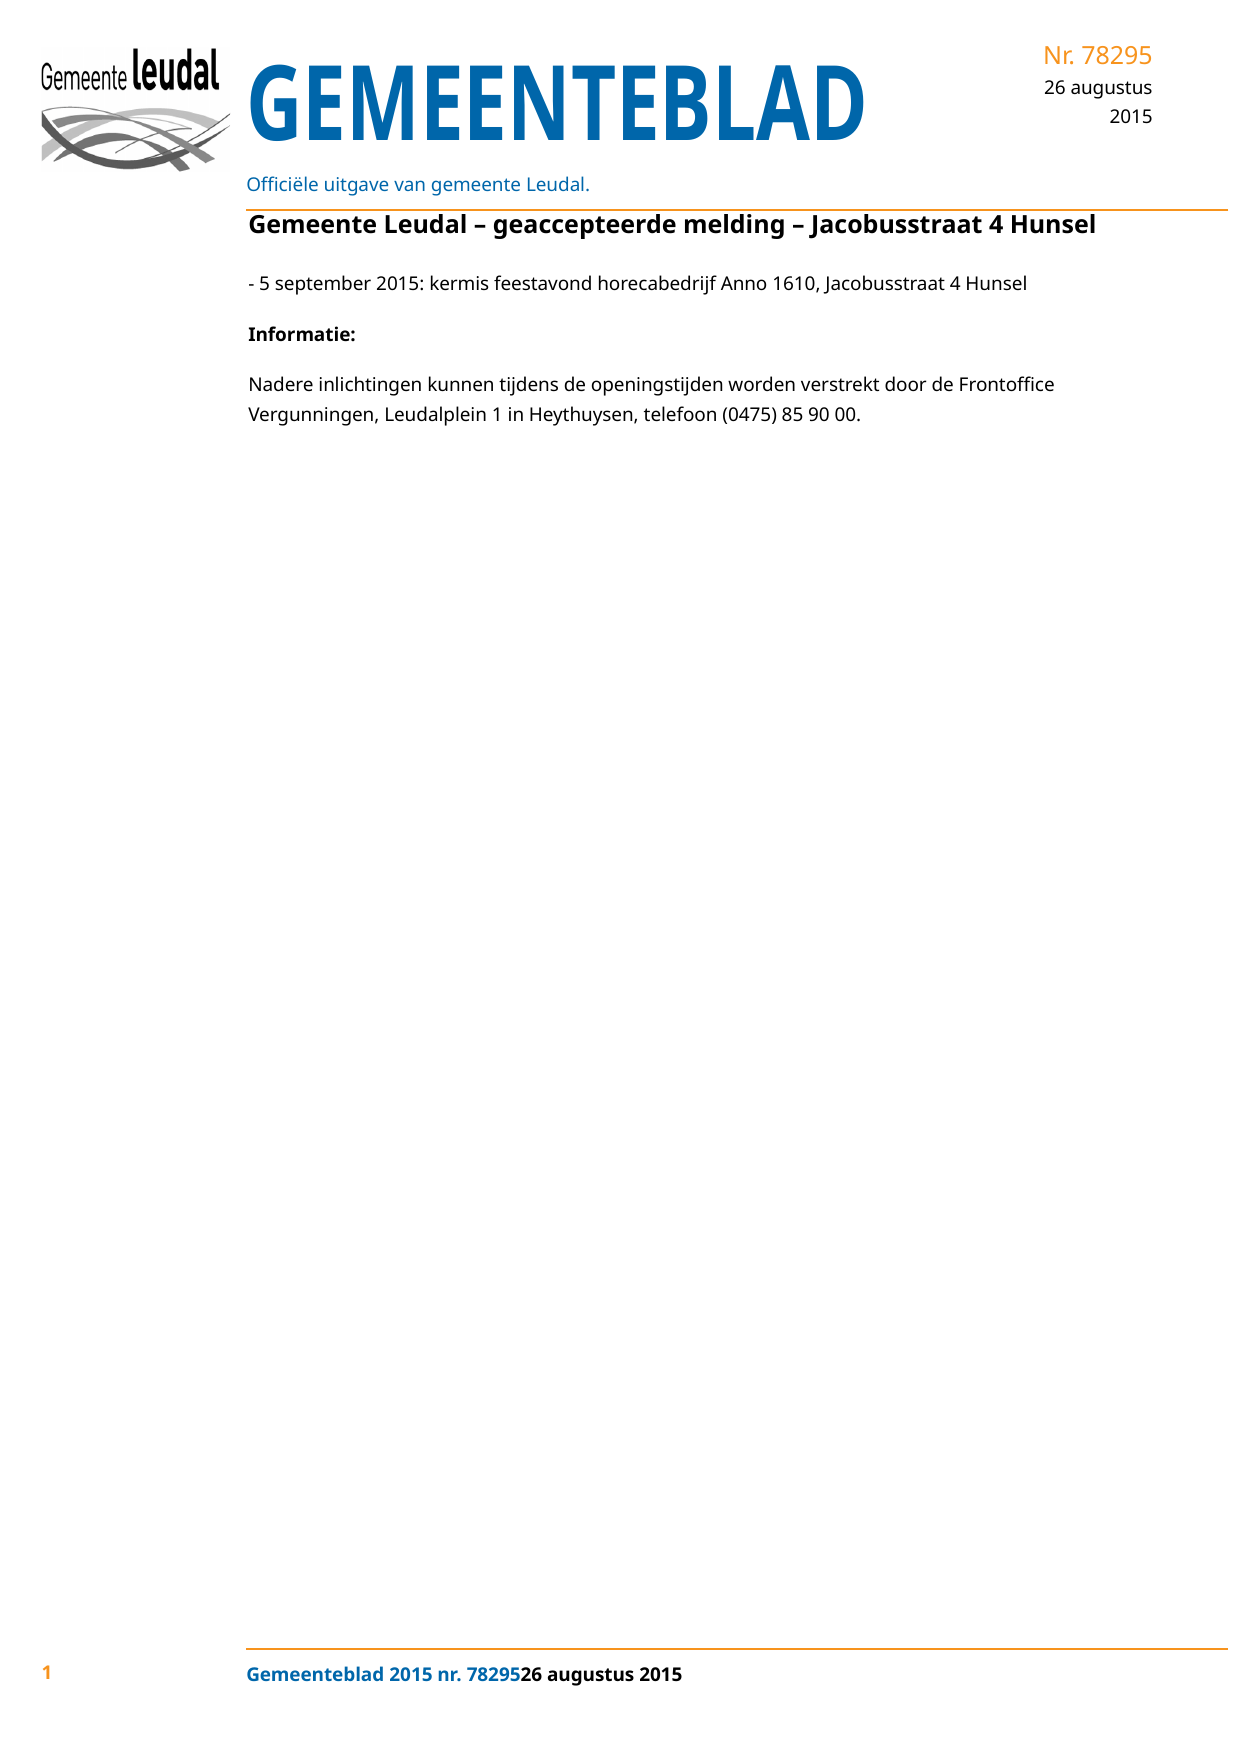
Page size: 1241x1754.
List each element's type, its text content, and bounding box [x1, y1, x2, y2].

text Nadere inlichtingen kunnen tijdens de openingstijden worden verstrekt door de Frontoffice Vergunningen, Leudalplein 1 in Heythuysen, telefoon (0475) 85 90 00. [248, 371, 1152, 426]
text - 5 september 2015: kermis feestavond horecabedrijf Anno 1610, Jacobusstraat 4 Hunsel [248, 270, 1152, 296]
text Gemeente Leudal – geaccepteerde melding – Jacobusstraat 4 Hunsel [248, 211, 1152, 241]
picture [41, 47, 231, 172]
text Informatie: [248, 321, 1152, 346]
